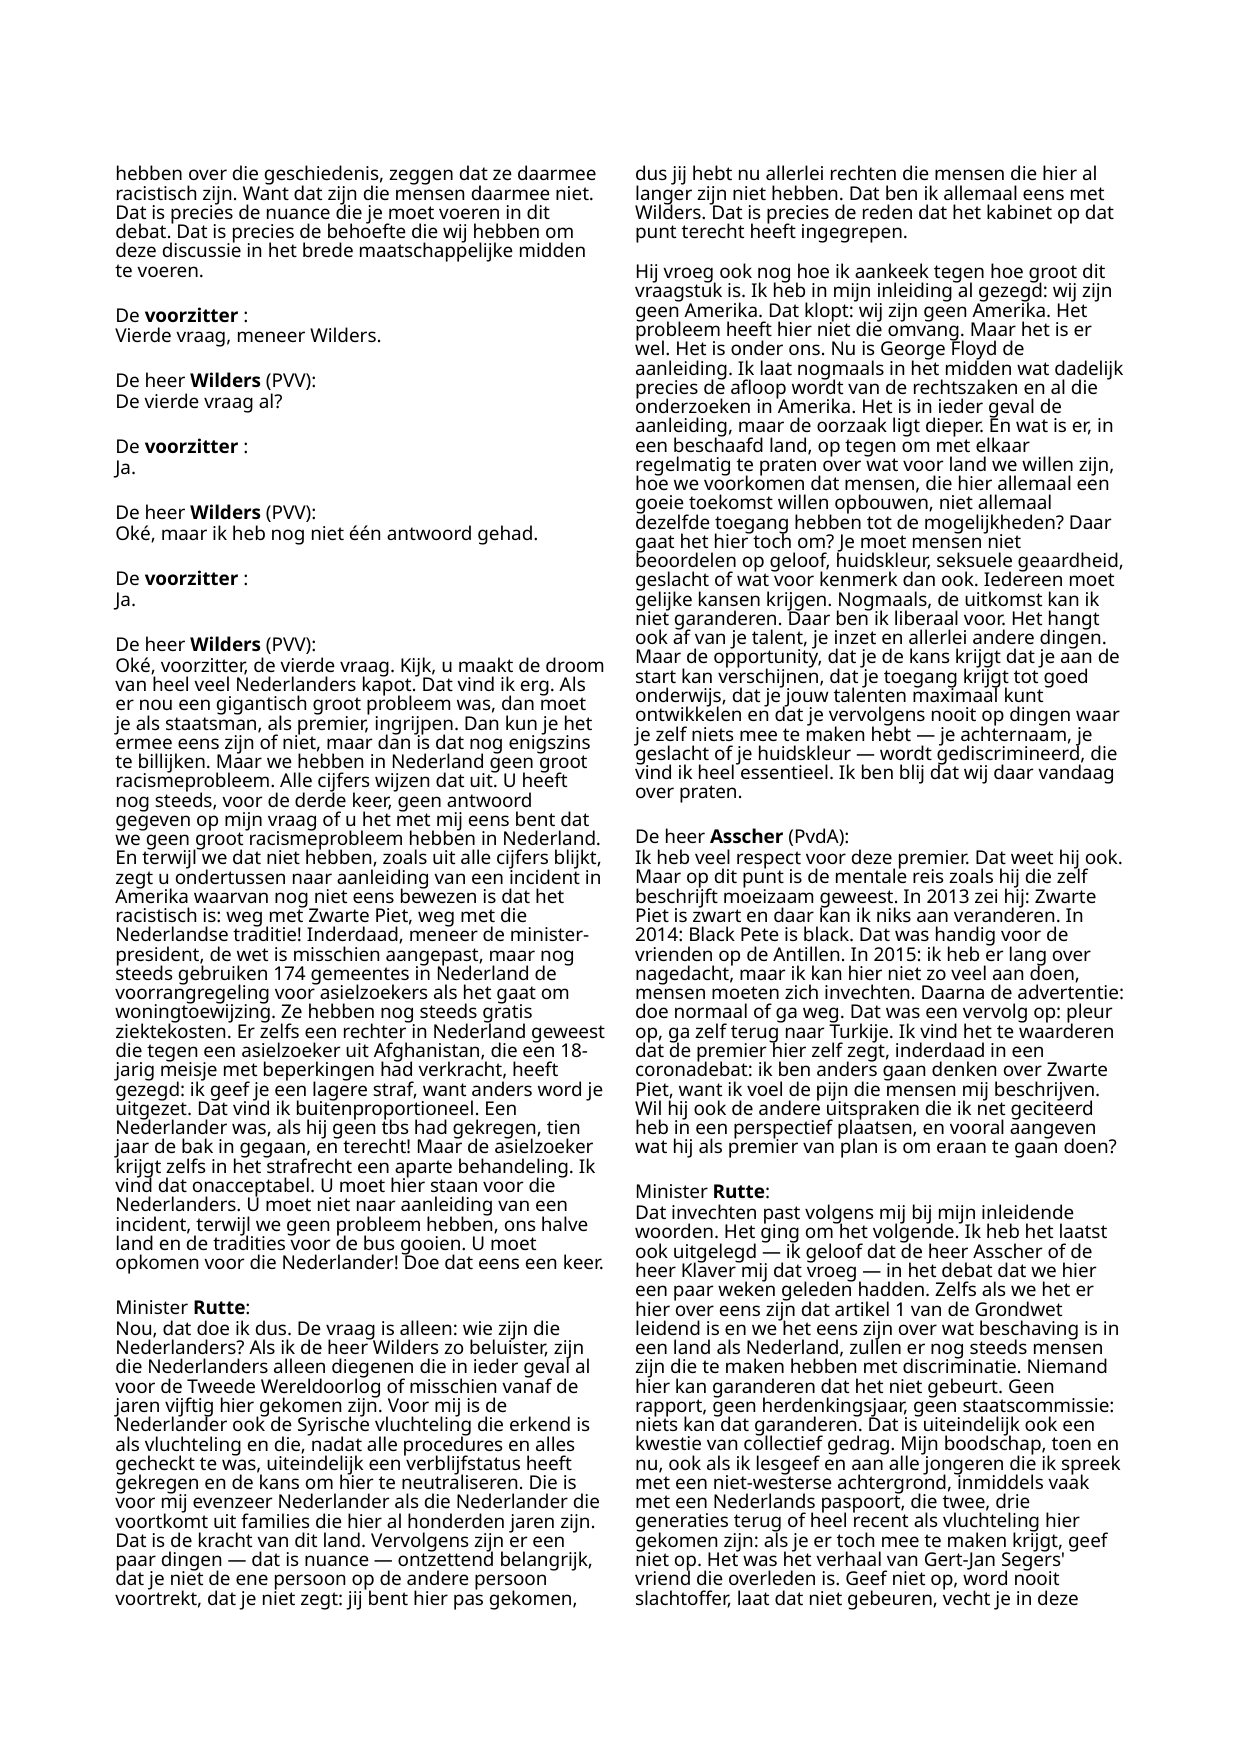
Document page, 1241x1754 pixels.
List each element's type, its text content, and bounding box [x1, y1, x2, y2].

text Oké, voorzitter, de vierde vraag. Kijk, u maakt de droom van heel veel Nederlanders kapot. Dat vind ik erg. Als er nou een gigantisch groot probleem was, dan moet je als staatsman, als premier, ingrijpen. Dan kun je het ermee eens zijn of niet, maar dan is dat nog enigszins te billijken. Maar we hebben in Nederland geen groot racismeprobleem. Alle cijfers wijzen dat uit. U heeft nog steeds, voor de derde keer, geen antwoord gegeven op mijn vraag of u het met mij eens bent dat we geen groot racismeprobleem hebben in Nederland. En terwijl we dat niet hebben, zoals uit alle cijfers blijkt, zegt u ondertussen naar aanleiding van een incident in Amerika waarvan nog niet eens bewezen is dat het racistisch is: weg met Zwarte Piet, weg met die Nederlandse traditie! Inderdaad, meneer de minister-president, de wet is misschien aangepast, maar nog steeds gebruiken 174 gemeentes in Nederland de voorrangregeling voor asielzoekers als het gaat om woningtoewijzing. Ze hebben nog steeds gratis ziektekosten. Er zelfs een rechter in Nederland geweest die tegen een asielzoeker uit Afghanistan, die een 18-jarig meisje met beperkingen had verkracht, heeft gezegd: ik geef je een lagere straf, want anders word je uitgezet. Dat vind ik buitenproportioneel. Een Nederlander was, als hij geen tbs had gekregen, tien jaar de bak in gegaan, en terecht! Maar de asielzoeker krijgt zelfs in het strafrecht een aparte behandeling. Ik vind dat onacceptabel. U moet hier staan voor die Nederlanders. U moet niet naar aanleiding van een incident, terwijl we geen probleem hebben, ons halve land en de tradities voor de bus gooien. U moet opkomen voor die Nederlander! Doe dat eens een keer. [115, 657, 605, 1273]
text Minister Rutte: [635, 1178, 1125, 1204]
text De vierde vraag al? [115, 393, 605, 413]
text Nou, dat doe ik dus. De vraag is alleen: wie zijn die Nederlanders? Als ik de heer Wilders zo beluister, zijn die Nederlanders alleen diegenen die in ieder geval al voor de Tweede Wereldoorlog of misschien vanaf de jaren vijftig hier gekomen zijn. Voor mij is de Nederlander ook de Syrische vluchteling die erkend is als vluchteling en die, nadat alle procedures en alles gecheckt te was, uiteindelijk een verblijfstatus heeft gekregen en de kans om hier te neutraliseren. Die is voor mij evenzeer Nederlander als die Nederlander die voortkomt uit families die hier al honderden jaren zijn. Dat is de kracht van dit land. Vervolgens zijn er een paar dingen — dat is nuance — ontzettend belangrijk, dat je niet de ene persoon op de andere persoon voortrekt, dat je niet zegt: jij bent hier pas gekomen, [115, 1320, 605, 1609]
text Vierde vraag, meneer Wilders. [115, 327, 605, 347]
text Oké, maar ik heb nog niet één antwoord gehad. [115, 525, 605, 544]
text Ja. [115, 459, 605, 478]
text De heer Wilders (PVV): [115, 499, 605, 525]
text dus jij hebt nu allerlei rechten die mensen die hier al langer zijn niet hebben. Dat ben ik allemaal eens met Wilders. Dat is precies de reden dat het kabinet op dat punt terecht heeft ingegrepen. [635, 165, 1125, 242]
text Ik heb veel respect voor deze premier. Dat weet hij ook. Maar op dit punt is de mentale reis zoals hij die zelf beschrijft moeizaam geweest. In 2013 zei hij: Zwarte Piet is zwart en daar kan ik niks aan veranderen. In 2014: Black Pete is black. Dat was handig voor de vrienden op de Antillen. In 2015: ik heb er lang over nagedacht, maar ik kan hier niet zo veel aan doen, mensen moeten zich invechten. Daarna de advertentie: doe normaal of ga weg. Dat was een vervolg op: pleur op, ga zelf terug naar Turkije. Ik vind het te waarderen dat de premier hier zelf zegt, inderdaad in een coronadebat: ik ben anders gaan denken over Zwarte Piet, want ik voel de pijn die mensen mij beschrijven. Wil hij ook de andere uitspraken die ik net geciteerd heb in een perspectief plaatsen, en vooral aangeven wat hij als premier van plan is om eraan te gaan doen? [635, 849, 1125, 1158]
text De voorzitter : [115, 302, 605, 327]
text Minister Rutte: [115, 1294, 605, 1320]
text De heer Asscher (PvdA): [635, 823, 1125, 849]
text De voorzitter : [115, 433, 605, 459]
text hebben over die geschiedenis, zeggen dat ze daarmee racistisch zijn. Want dat zijn die mensen daarmee niet. Dat is precies de nuance die je moet voeren in dit debat. Dat is precies de behoefte die wij hebben om deze discussie in het brede maatschappelijke midden te voeren. [115, 165, 605, 281]
text Hij vroeg ook nog hoe ik aankeek tegen hoe groot dit vraagstuk is. Ik heb in mijn inleiding al gezegd: wij zijn geen Amerika. Dat klopt: wij zijn geen Amerika. Het probleem heeft hier niet die omvang. Maar het is er wel. Het is onder ons. Nu is George Floyd de aanleiding. Ik laat nogmaals in het midden wat dadelijk precies de afloop wordt van de rechtszaken en al die onderzoeken in Amerika. Het is in ieder geval de aanleiding, maar de oorzaak ligt dieper. En wat is er, in een beschaafd land, op tegen om met elkaar regelmatig te praten over wat voor land we willen zijn, hoe we voorkomen dat mensen, die hier allemaal een goeie toekomst willen opbouwen, niet allemaal dezelfde toegang hebben tot de mogelijkheden? Daar gaat het hier toch om? Je moet mensen niet beoordelen op geloof, huidskleur, seksuele geaardheid, geslacht of wat voor kenmerk dan ook. Iedereen moet gelijke kansen krijgen. Nogmaals, de uitkomst kan ik niet garanderen. Daar ben ik liberaal voor. Het hangt ook af van je talent, je inzet en allerlei andere dingen. Maar de opportunity, dat je de kans krijgt dat je aan de start kan verschijnen, dat je toegang krijgt tot goed onderwijs, dat je jouw talenten maximaal kunt ontwikkelen en dat je vervolgens nooit op dingen waar je zelf niets mee te maken hebt — je achternaam, je geslacht of je huidskleur — wordt gediscrimineerd, die vind ik heel essentieel. Ik ben blij dat wij daar vandaag over praten. [635, 263, 1125, 803]
text De heer Wilders (PVV): [115, 631, 605, 657]
text De voorzitter : [115, 565, 605, 591]
text Ja. [115, 591, 605, 610]
text Dat invechten past volgens mij bij mijn inleidende woorden. Het ging om het volgende. Ik heb het laatst ook uitgelegd — ik geloof dat de heer Asscher of de heer Klaver mij dat vroeg — in het debat dat we hier een paar weken geleden hadden. Zelfs als we het er hier over eens zijn dat artikel 1 van de Grondwet leidend is en we het eens zijn over wat beschaving is in een land als Nederland, zullen er nog steeds mensen zijn die te maken hebben met discriminatie. Niemand hier kan garanderen dat het niet gebeurt. Geen rapport, geen herdenkingsjaar, geen staatscommissie: niets kan dat garanderen. Dat is uiteindelijk ook een kwestie van collectief gedrag. Mijn boodschap, toen en nu, ook als ik lesgeef en aan alle jongeren die ik spreek met een niet-westerse achtergrond, inmiddels vaak met een Nederlands paspoort, die twee, drie generaties terug of heel recent als vluchteling hier gekomen zijn: als je er toch mee te maken krijgt, geef niet op. Het was het verhaal van Gert-Jan Segers' vriend die overleden is. Geef niet op, word nooit slachtoffer, laat dat niet gebeuren, vecht je in deze [635, 1204, 1125, 1609]
text De heer Wilders (PVV): [115, 368, 605, 393]
